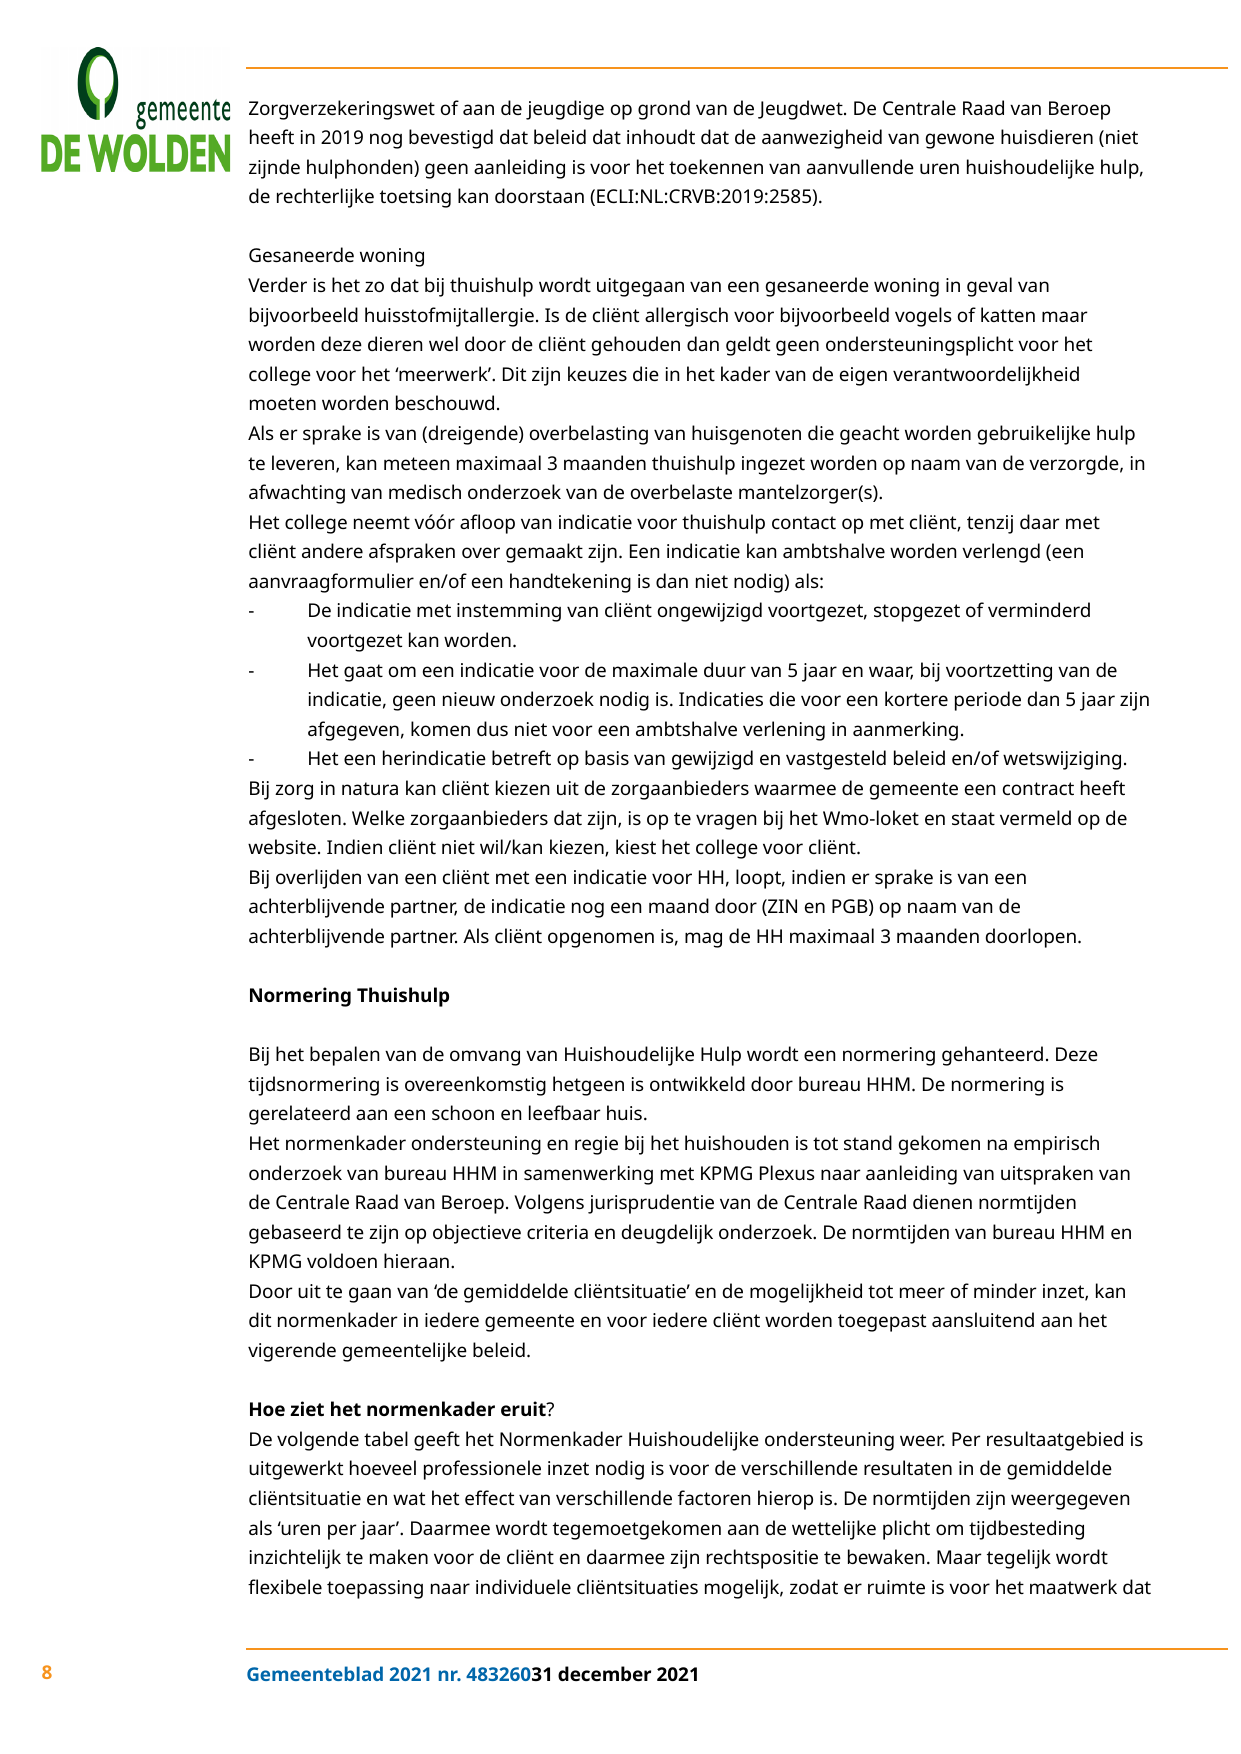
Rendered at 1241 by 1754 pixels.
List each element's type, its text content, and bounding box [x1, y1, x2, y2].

text Het normenkader ondersteuning en regie bij het huishouden is tot stand gekomen na empirisch onderzoek van bureau HHM in samenwerking met KPMG Plexus naar aanleiding van uitspraken van de Centrale Raad van Beroep. Volgens jurisprudentie van de Centrale Raad dienen normtijden gebaseerd te zijn op objectieve criteria en deugdelijk onderzoek. De normtijden van bureau HHM en KPMG voldoen hieraan. [248, 1130, 1152, 1274]
list Het een herindicatie betreft op basis van gewijzigd en vastgesteld beleid en/of wetswijziging. [248, 746, 1152, 771]
text Het college neemt vóór afloop van indicatie voor thuishulp contact op met cliënt, tenzij daar met cliënt andere afspraken over gemaakt zijn. Een indicatie kan ambtshalve worden verlengd (een aanvraagformulier en/of een handtekening is dan niet nodig) als: [248, 509, 1152, 594]
text Gesaneerde woning [248, 243, 1152, 268]
text Verder is het zo dat bij thuishulp wordt uitgegaan van een gesaneerde woning in geval van bijvoorbeeld huisstofmijtallergie. Is de cliënt allergisch voor bijvoorbeeld vogels of katten maar worden deze dieren wel door de cliënt gehouden dan geldt geen ondersteuningsplicht voor het college voor het ‘meerwerk’. Dit zijn keuzes die in het kader van de eigen verantwoordelijkheid moeten worden beschouwd. [248, 272, 1152, 416]
list De indicatie met instemming van cliënt ongewijzigd voortgezet, stopgezet of verminderd voortgezet kan worden. [248, 598, 1152, 653]
text Zorgverzekeringswet of aan de jeugdige op grond van de Jeugdwet. De Centrale Raad van Beroep heeft in 2019 nog bevestigd dat beleid dat inhoudt dat de aanwezigheid van gewone huisdieren (niet zijnde hulphonden) geen aanleiding is voor het toekennen van aanvullende uren huishoudelijke hulp, de rechterlijke toetsing kan doorstaan (ECLI:NL:CRVB:2019:2585). [248, 95, 1152, 209]
text Normering Thuishulp [248, 982, 1152, 1008]
text Bij zorg in natura kan cliënt kiezen uit de zorgaanbieders waarmee de gemeente een contract heeft afgesloten. Welke zorgaanbieders dat zijn, is op te vragen bij het Wmo-loket en staat vermeld op de website. Indien cliënt niet wil/kan kiezen, kiest het college voor cliënt. [248, 775, 1152, 860]
text Bij het bepalen van de omvang van Huishoudelijke Hulp wordt een normering gehanteerd. Deze tijdsnormering is overeenkomstig hetgeen is ontwikkeld door bureau HHM. De normering is gerelateerd aan een schoon en leefbaar huis. [248, 1041, 1152, 1126]
text Als er sprake is van (dreigende) overbelasting van huisgenoten die geacht worden gebruikelijke hulp te leveren, kan meteen maximaal 3 maanden thuishulp ingezet worden op naam van de verzorgde, in afwachting van medisch onderzoek van de overbelaste mantelzorger(s). [248, 420, 1152, 505]
text De volgende tabel geeft het Normenkader Huishoudelijke ondersteuning weer. Per resultaatgebied is uitgewerkt hoeveel professionele inzet nodig is voor de verschillende resultaten in de gemiddelde cliëntsituatie en wat het effect van verschillende factoren hierop is. De normtijden zijn weergegeven als ‘uren per jaar’. Daarmee wordt tegemoetgekomen aan de wettelijke plicht om tijdbesteding inzichtelijk te maken voor de cliënt en daarmee zijn rechtspositie te bewaken. Maar tegelijk wordt flexibele toepassing naar individuele cliëntsituaties mogelijk, zodat er ruimte is voor het maatwerk dat [248, 1426, 1152, 1600]
text Bij overlijden van een cliënt met een indicatie voor HH, loopt, indien er sprake is van een achterblijvende partner, de indicatie nog een maand door (ZIN en PGB) op naam van de achterblijvende partner. Als cliënt opgenomen is, mag de HH maximaal 3 maanden doorlopen. [248, 864, 1152, 949]
text Hoe ziet het normenkader eruit? [248, 1396, 1152, 1422]
list Het gaat om een indicatie voor de maximale duur van 5 jaar en waar, bij voortzetting van de indicatie, geen nieuw onderzoek nodig is. Indicaties die voor een kortere periode dan 5 jaar zijn afgegeven, komen dus niet voor een ambtshalve verlening in aanmerking. [248, 657, 1152, 742]
text Door uit te gaan van ‘de gemiddelde cliëntsituatie’ en de mogelijkheid tot meer of minder inzet, kan dit normenkader in iedere gemeente en voor iedere cliënt worden toegepast aansluitend aan het vigerende gemeentelijke beleid. [248, 1278, 1152, 1363]
picture [41, 47, 231, 172]
